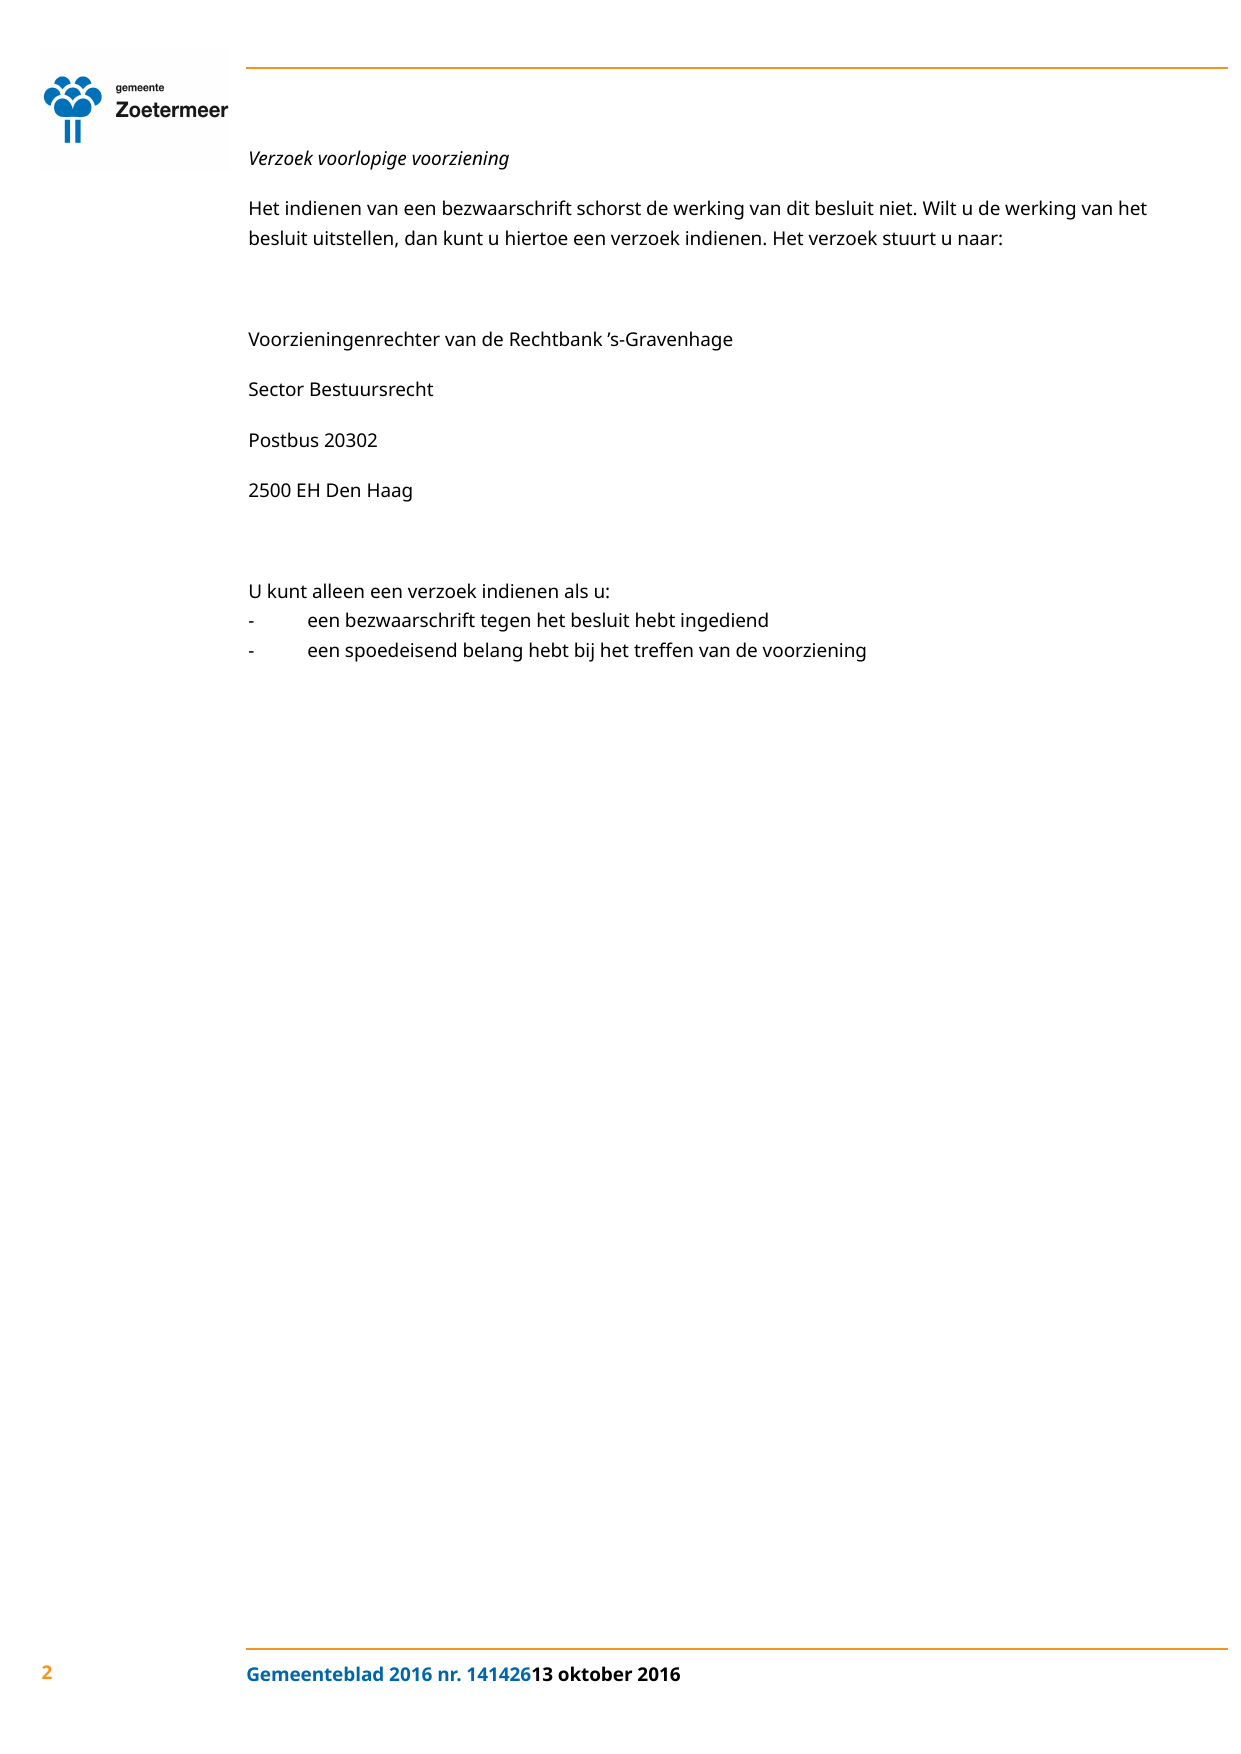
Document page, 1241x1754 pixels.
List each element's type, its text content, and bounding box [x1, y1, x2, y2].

picture [41, 47, 231, 172]
list een spoedeisend belang hebt bij het treffen van de voorziening [248, 637, 1152, 663]
list een bezwaarschrift tegen het besluit hebt ingediend [248, 608, 1152, 633]
text Sector Bestuursrecht [248, 376, 1152, 402]
text Postbus 20302 [248, 427, 1152, 453]
text Voorzieningenrechter van de Rechtbank ’s-Gravenhage [248, 326, 1152, 352]
text Het indienen van een bezwaarschrift schorst de werking van dit besluit niet. Wilt u de werking van het besluit uitstellen, dan kunt u hiertoe een verzoek indienen. Het verzoek stuurt u naar: [248, 196, 1152, 251]
text U kunt alleen een verzoek indienen als u: [248, 578, 1152, 604]
text 2500 EH Den Haag [248, 477, 1152, 503]
text Verzoek voorlopige voorziening [248, 145, 1152, 171]
